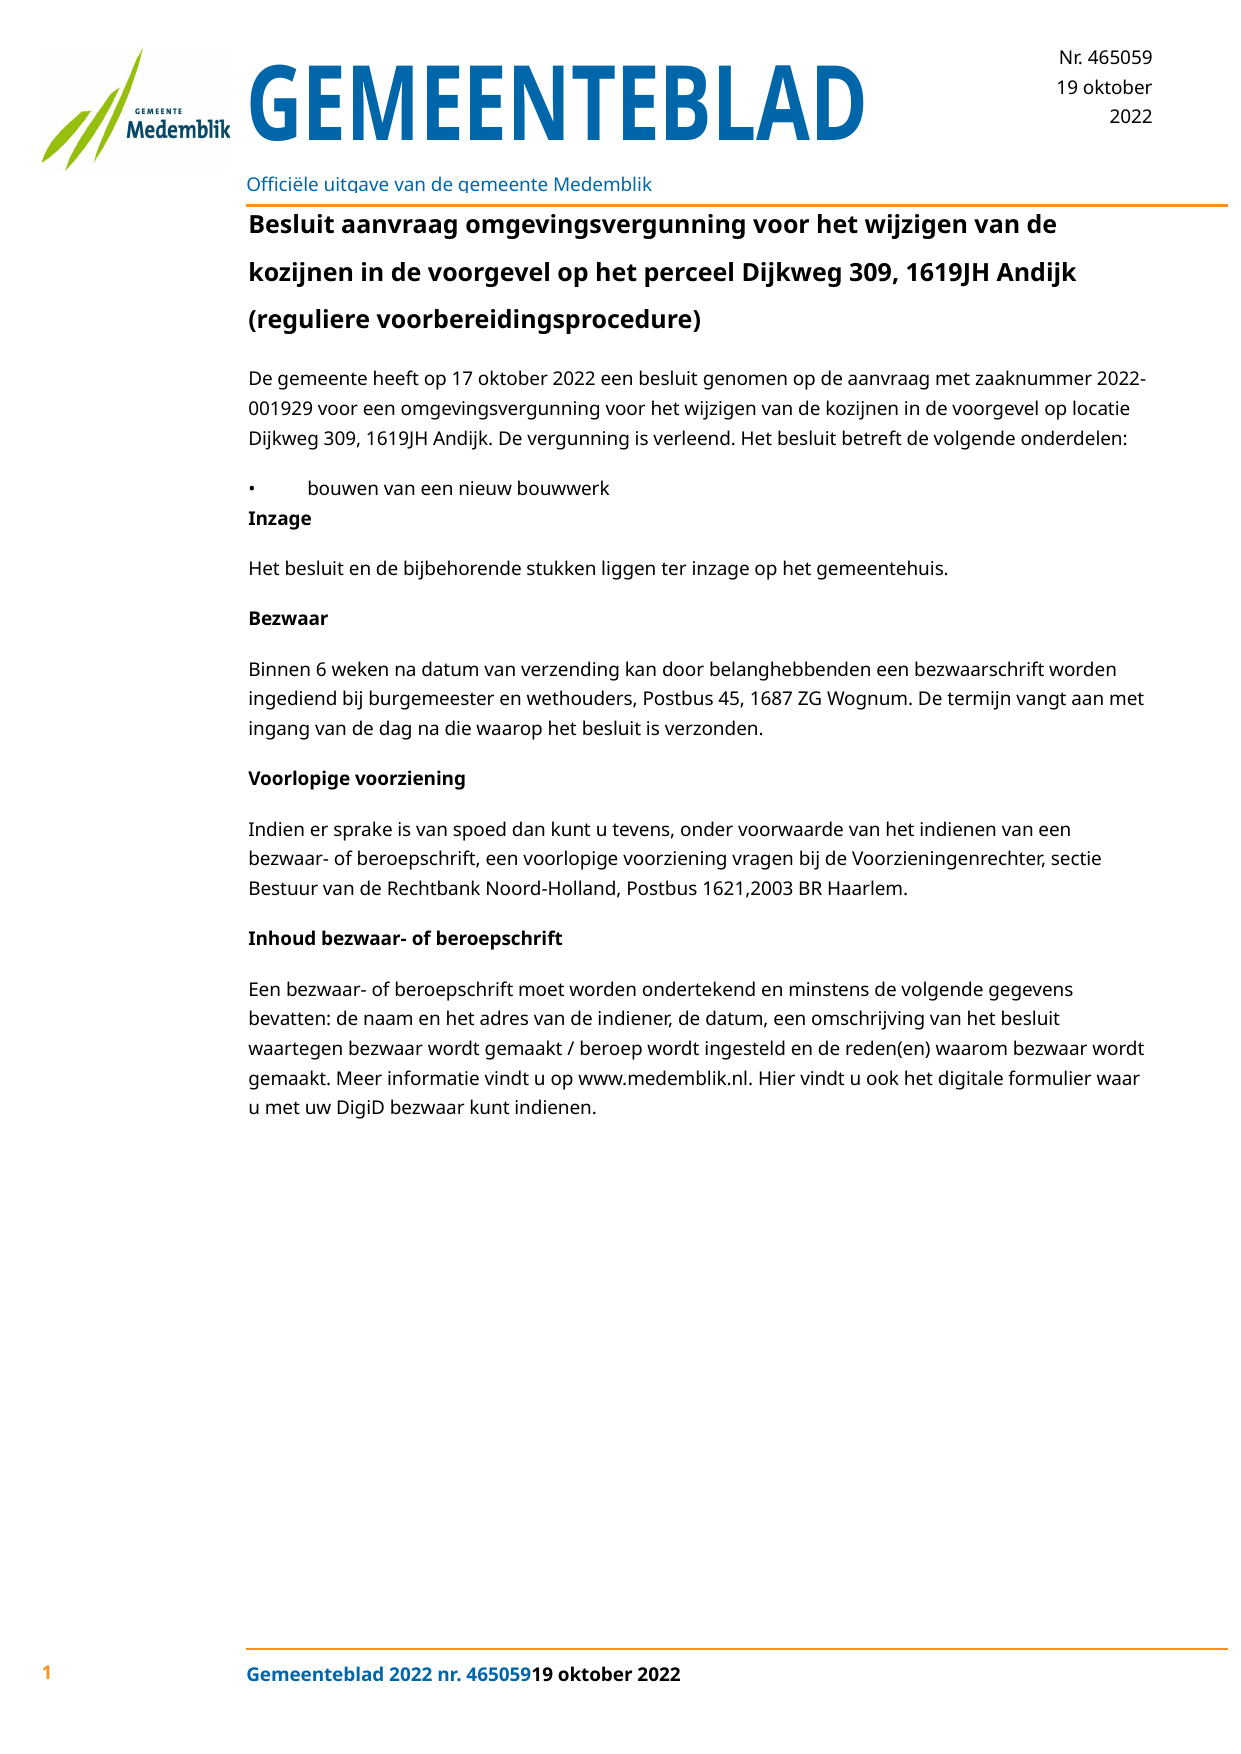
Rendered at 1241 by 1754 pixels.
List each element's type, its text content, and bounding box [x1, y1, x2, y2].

text Voorlopige voorziening [248, 766, 1152, 791]
text Inhoud bezwaar- of beroepschrift [248, 926, 1152, 951]
list bouwen van een nieuw bouwwerk [248, 475, 1152, 501]
text De gemeente heeft op 17 oktober 2022 een besluit genomen op de aanvraag met zaaknummer 2022-001929 voor een omgevingsvergunning voor het wijzigen van de kozijnen in de voorgevel op locatie Dijkweg 309, 1619JH Andijk. De vergunning is verleend. Het besluit betreft de volgende onderdelen: [248, 366, 1152, 450]
text Indien er sprake is van spoed dan kunt u tevens, onder voorwaarde van het indienen van een bezwaar- of beroepschrift, een voorlopige voorziening vragen bij de Voorzieningenrechter, sectie Bestuur van de Rechtbank Noord-Holland, Postbus 1621,2003 BR Haarlem. [248, 816, 1152, 901]
text Een bezwaar- of beroepschrift moet worden ondertekend en minstens de volgende gegevens bevatten: de naam en het adres van de indiener, de datum, een omschrijving van het besluit waartegen bezwaar wordt gemaakt / beroep wordt ingesteld en de reden(en) waarom bezwaar wordt gemaakt. Meer informatie vindt u op www.medemblik.nl. Hier vindt u ook het digitale formulier waar u met uw DigiD bezwaar kunt indienen. [248, 976, 1152, 1120]
text Inzage [248, 505, 1152, 530]
picture [41, 47, 231, 172]
text Besluit aanvraag omgevingsvergunning voor het wijzigen van de kozijnen in de voorgevel op het perceel Dijkweg 309, 1619JH Andijk (reguliere voorbereidingsprocedure) [248, 207, 1152, 336]
text Bezwaar [248, 606, 1152, 631]
text Binnen 6 weken na datum van verzending kan door belanghebbenden een bezwaarschrift worden ingediend bij burgemeester en wethouders, Postbus 45, 1687 ZG Wognum. De termijn vangt aan met ingang van de dag na die waarop het besluit is verzonden. [248, 656, 1152, 741]
text Het besluit en de bijbehorende stukken liggen ter inzage op het gemeentehuis. [248, 555, 1152, 581]
